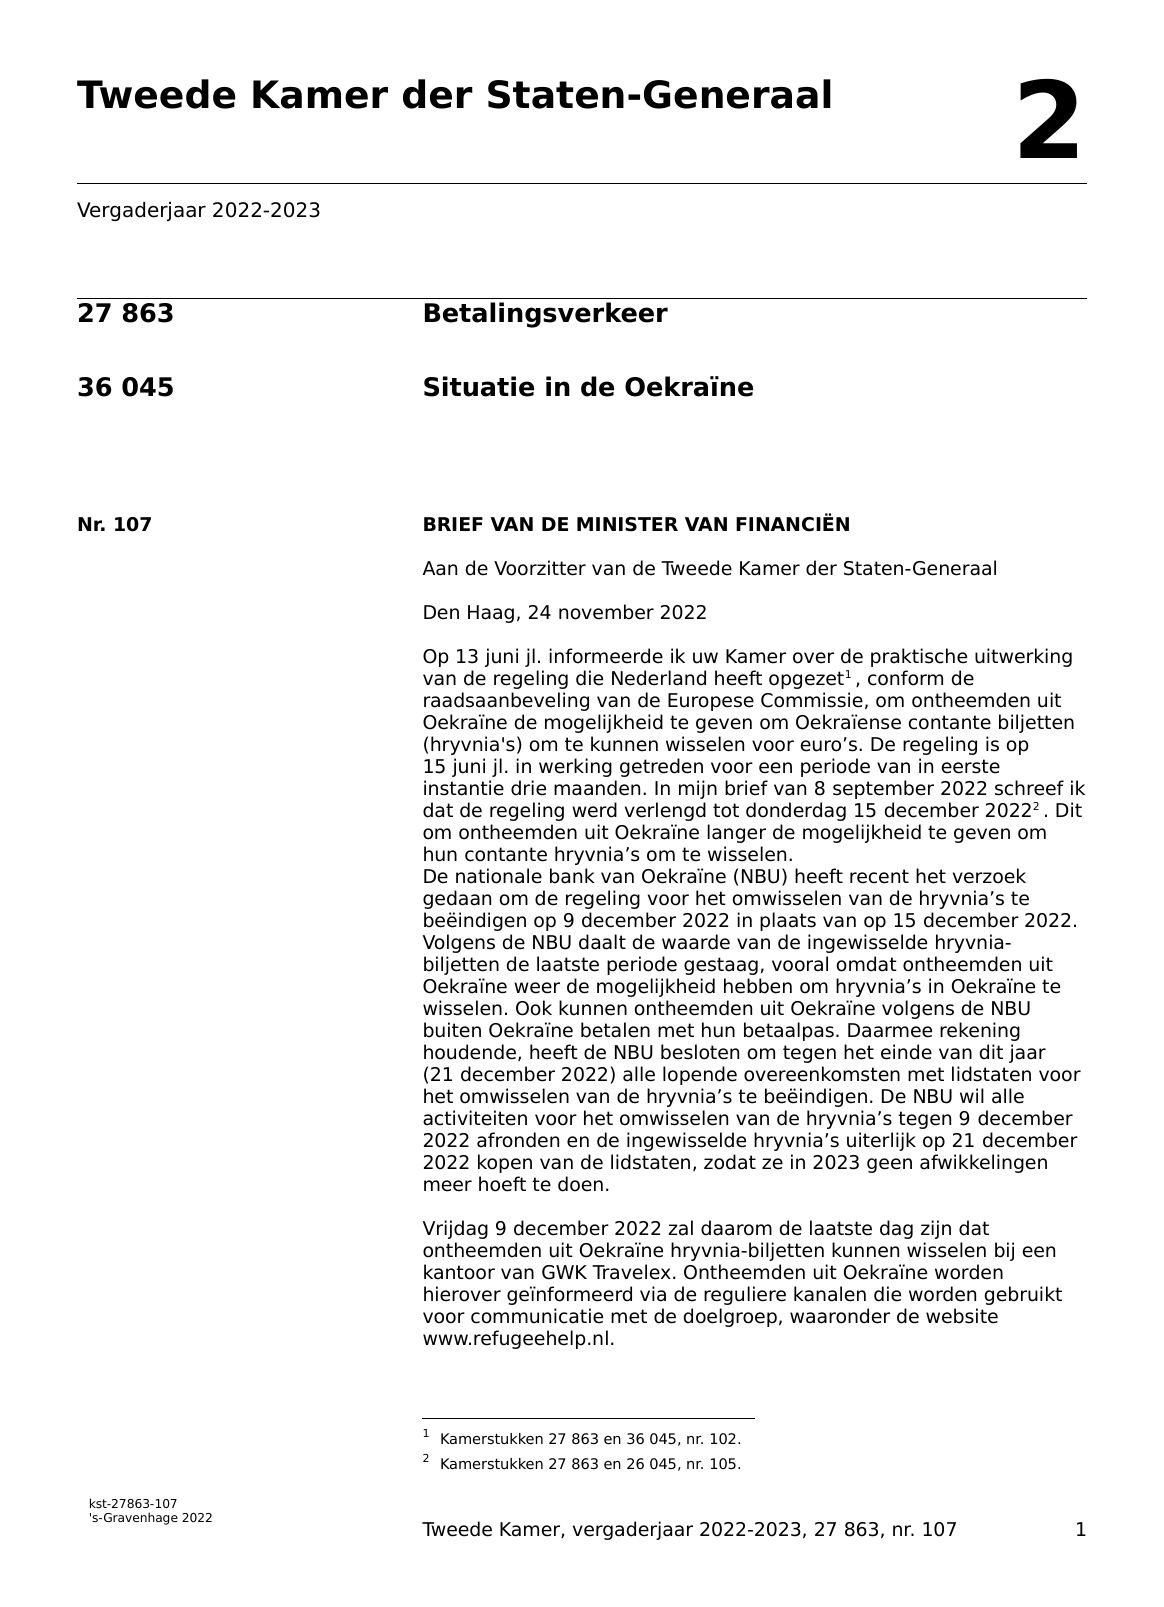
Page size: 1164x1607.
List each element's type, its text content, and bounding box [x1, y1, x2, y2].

subtitle Nr. 107 BRIEF VAN DE MINISTER VAN FINANCIËN [77, 514, 1087, 536]
subtitle 36 045 Situatie in de Oekraïne [77, 373, 1087, 403]
subtitle 27 863 Betalingsverkeer [77, 299, 1087, 329]
text Vrijdag 9 december 2022 zal daarom de laatste dag zijn dat ontheemden uit Oekraïne hryvnia-biljetten kunnen wisselen bij een kantoor van GWK Travelex. Ontheemden uit Oekraïne worden hierover geïnformeerd via de reguliere kanalen die worden gebruikt voor communicatie met de doelgroep, waaronder de website www.refugeehelp.nl. [422, 1218, 1087, 1350]
text Op 13 juni jl. informeerde ik uw Kamer over de praktische uitwerking van de regeling die Nederland heeft opgezet, conform de raadsaanbeveling van de Europese Commissie, om ontheemden uit Oekraïne de mogelijkheid te geven om Oekraïense contante biljetten (hryvnia's) om te kunnen wisselen voor euro’s. De regeling is op 15 juni jl. in werking getreden voor een periode van in eerste instantie drie maanden. In mijn brief van 8 september 2022 schreef ik dat de regeling werd verlengd tot donderdag 15 december 2022. Dit om ontheemden uit Oekraïne langer de mogelijkheid te geven om hun contante hryvnia’s om te wisselen. [422, 646, 1087, 866]
table_header Tweede Kamer der Staten-Generaal [77, 59, 886, 183]
text kst-27863-107 [88, 1497, 323, 1511]
text Kamerstukken 27 863 en 36 045, nr. 102. [422, 1427, 1087, 1449]
table_header 2 [886, 59, 1087, 183]
text Den Haag, 24 november 2022 [422, 602, 1087, 624]
text Aan de Voorzitter van de Tweede Kamer der Staten-Generaal [422, 558, 1087, 580]
text De nationale bank van Oekraïne (NBU) heeft recent het verzoek gedaan om de regeling voor het omwisselen van de hryvnia’s te beëindigen op 9 december 2022 in plaats van op 15 december 2022. Volgens de NBU daalt de waarde van de ingewisselde hryvnia-biljetten de laatste periode gestaag, vooral omdat ontheemden uit Oekraïne weer de mogelijkheid hebben om hryvnia’s in Oekraïne te wisselen. Ook kunnen ontheemden uit Oekraïne volgens de NBU buiten Oekraïne betalen met hun betaalpas. Daarmee rekening houdende, heeft de NBU besloten om tegen het einde van dit jaar (21 december 2022) alle lopende overeenkomsten met lidstaten voor het omwisselen van de hryvnia’s te beëindigen. De NBU wil alle activiteiten voor het omwisselen van de hryvnia’s tegen 9 december 2022 afronden en de ingewisselde hryvnia’s uiterlijk op 21 december 2022 kopen van de lidstaten, zodat ze in 2023 geen afwikkelingen meer hoeft te doen. [422, 866, 1087, 1196]
table_cell Vergaderjaar 2022-2023 [77, 184, 1087, 298]
text Kamerstukken 27 863 en 26 045, nr. 105. [422, 1452, 1087, 1474]
text 's-Gravenhage 2022 [88, 1511, 323, 1525]
